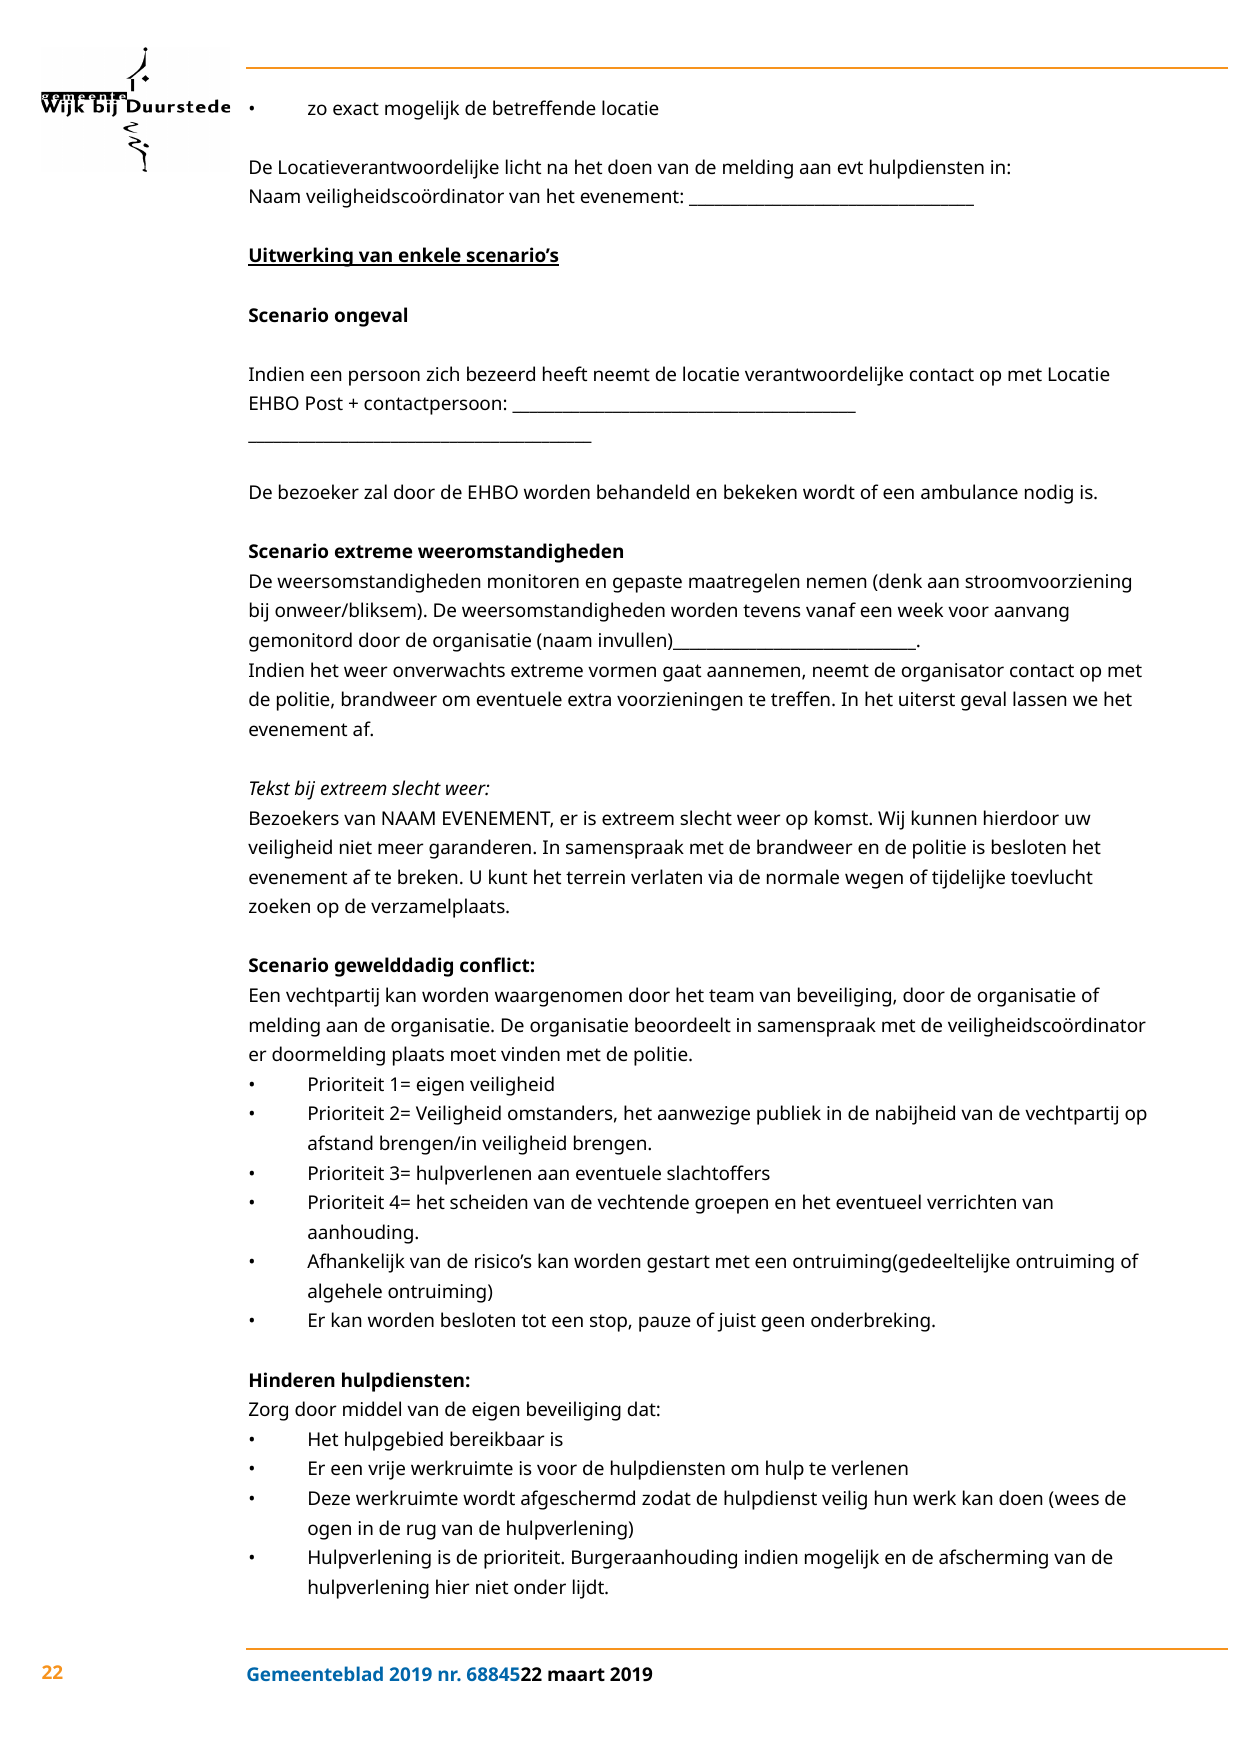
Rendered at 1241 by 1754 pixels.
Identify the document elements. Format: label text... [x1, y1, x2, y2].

picture [41, 47, 231, 172]
text Uitwerking van enkele scenario’s [248, 243, 1152, 268]
list zo exact mogelijk de betreffende locatie [248, 95, 1152, 121]
list Prioriteit 1= eigen veiligheid [248, 1071, 1152, 1097]
text Scenario ongeval [248, 302, 1152, 328]
list Hulpverlening is de prioriteit. Burgeraanhouding indien mogelijk en de afscherming van de hulpverlening hier niet onder lijdt. [248, 1544, 1152, 1600]
text Indien een persoon zich bezeerd heeft neemt de locatie verantwoordelijke contact op met Locatie EHBO Post + contactpersoon: _________________________________________ [248, 361, 1152, 416]
list Deze werkruimte wordt afgeschermd zodat de hulpdienst veilig hun werk kan doen (wees de ogen in de rug van de hulpverlening) [248, 1485, 1152, 1541]
text Tekst bij extreem slecht weer: [248, 775, 1152, 801]
text De bezoeker zal door de EHBO worden behandeld en bekeken wordt of een ambulance nodig is. [248, 479, 1152, 505]
text Indien het weer onverwachts extreme vormen gaat aannemen, neemt de organisator contact op met de politie, brandweer om eventuele extra voorzieningen te treffen. In het uiterst geval lassen we het evenement af. [248, 657, 1152, 742]
text De weersomstandigheden monitoren en gepaste maatregelen nemen (denk aan stroomvoorziening bij onweer/bliksem). De weersomstandigheden worden tevens vanaf een week voor aanvang gemonitord door de organisatie (naam invullen)_____________________________. [248, 568, 1152, 653]
list Prioriteit 2= Veiligheid omstanders, het aanwezige publiek in de nabijheid van de vechtpartij op afstand brengen/in veiligheid brengen. [248, 1101, 1152, 1156]
text Bezoekers van NAAM EVENEMENT, er is extreem slecht weer op komst. Wij kunnen hierdoor uw veiligheid niet meer garanderen. In samenspraak met de brandweer en de politie is besloten het evenement af te breken. U kunt het terrein verlaten via de normale wegen of tijdelijke toevlucht zoeken op de verzamelplaats. [248, 805, 1152, 919]
list Er kan worden besloten tot een stop, pauze of juist geen onderbreking. [248, 1308, 1152, 1333]
text De Locatieverantwoordelijke licht na het doen van de melding aan evt hulpdiensten in: [248, 154, 1152, 180]
text _________________________________________ [248, 420, 1152, 446]
list Er een vrije werkruimte is voor de hulpdiensten om hulp te verlenen [248, 1456, 1152, 1481]
text Zorg door middel van de eigen beveiliging dat: [248, 1396, 1152, 1422]
text Scenario extreme weeromstandigheden [248, 538, 1152, 564]
text Een vechtpartij kan worden waargenomen door het team van beveiliging, door de organisatie of melding aan de organisatie. De organisatie beoordeelt in samenspraak met de veiligheidscoördinator er doormelding plaats moet vinden met de politie. [248, 982, 1152, 1067]
list Prioriteit 4= het scheiden van de vechtende groepen en het eventueel verrichten van aanhouding. [248, 1189, 1152, 1245]
text Hinderen hulpdiensten: [248, 1367, 1152, 1393]
text Naam veiligheidscoördinator van het evenement: __________________________________ ­­­­­­­­­­­­­­­ [248, 183, 1152, 209]
list Afhankelijk van de risico’s kan worden gestart met een ontruiming(gedeeltelijke ontruiming of algehele ontruiming) [248, 1248, 1152, 1304]
text Scenario gewelddadig conflict: [248, 953, 1152, 978]
list Het hulpgebied bereikbaar is [248, 1426, 1152, 1452]
list Prioriteit 3= hulpverlenen aan eventuele slachtoffers [248, 1160, 1152, 1186]
